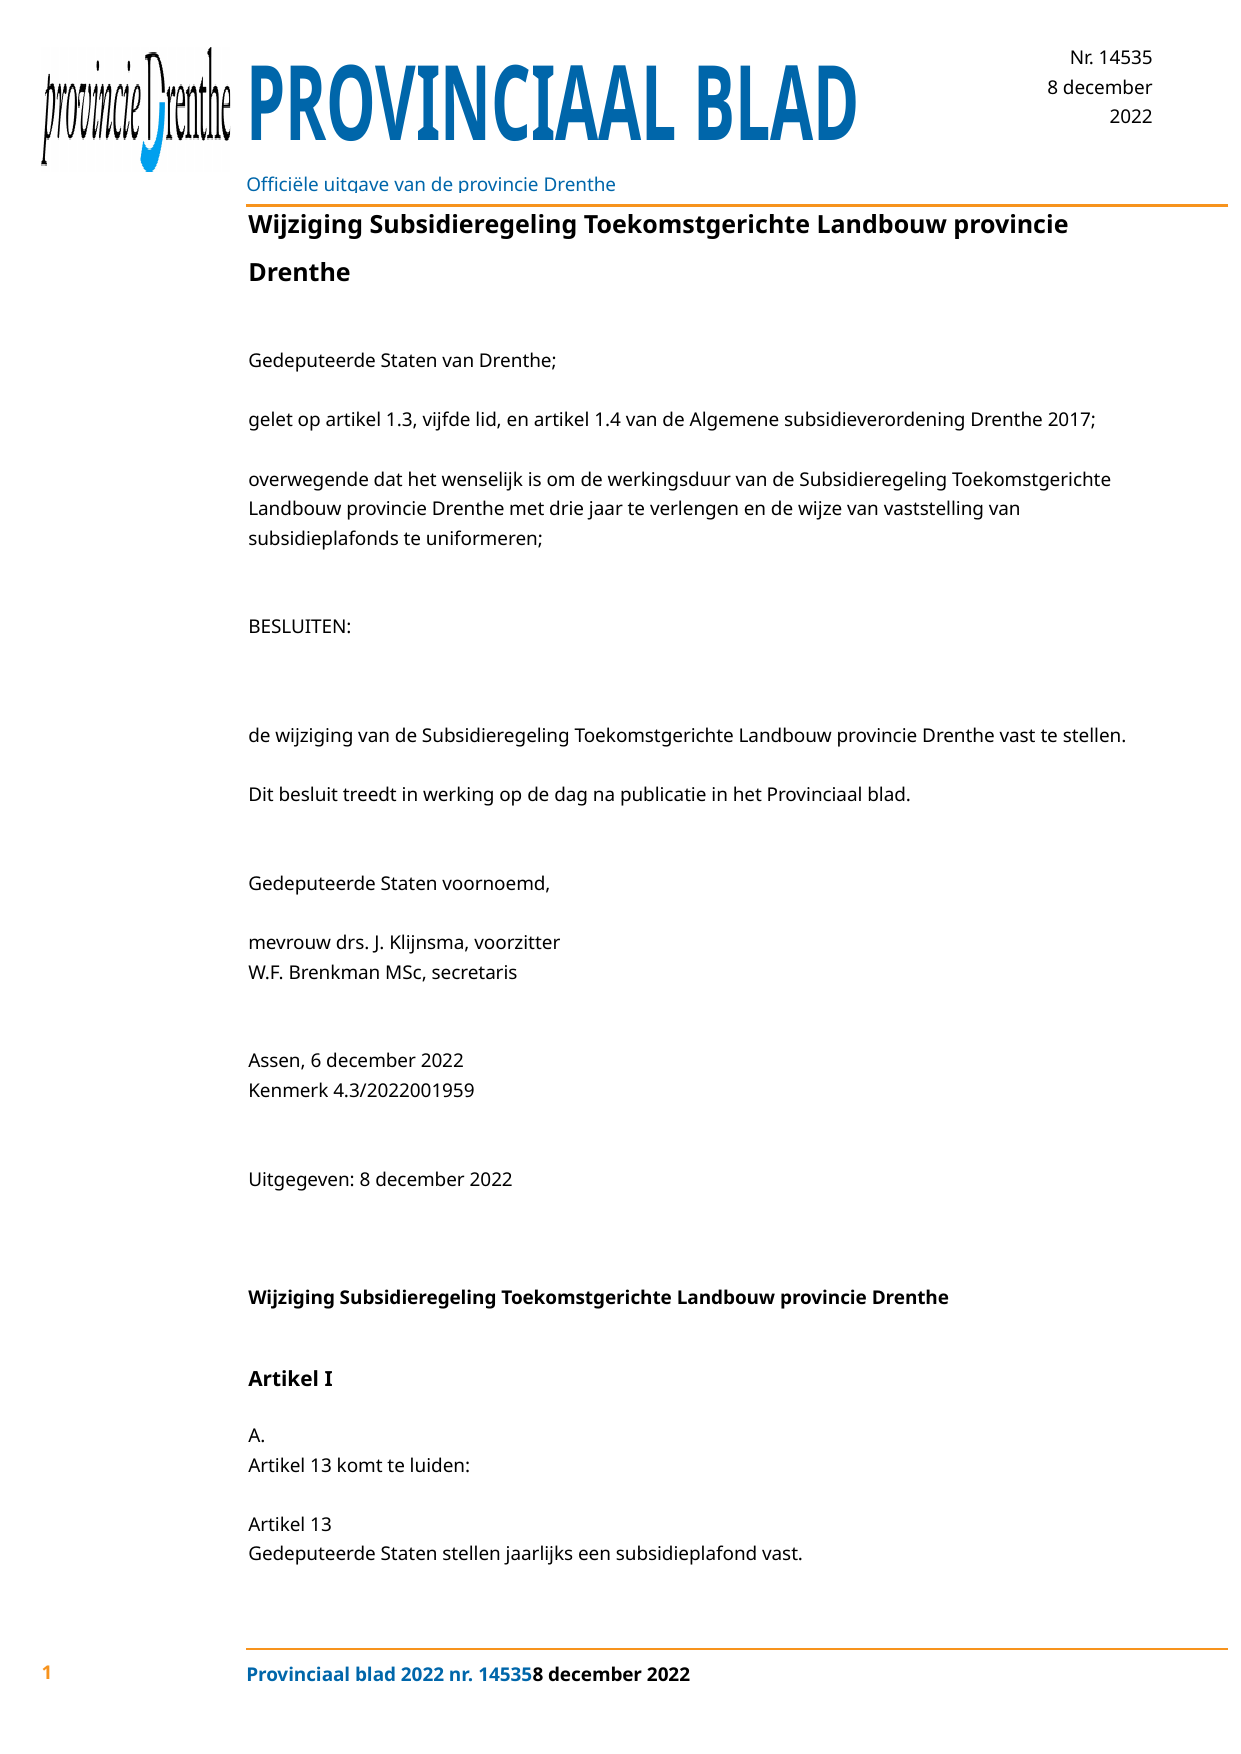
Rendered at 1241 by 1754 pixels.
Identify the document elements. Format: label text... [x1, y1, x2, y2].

text W.F. Brenkman MSc, secretaris [248, 959, 1152, 984]
text Wijziging Subsidieregeling Toekomstgerichte Landbouw provincie Drenthe [248, 207, 1152, 288]
text overwegende dat het wenselijk is om de werkingsduur van de Subsidieregeling Toekomstgerichte Landbouw provincie Drenthe met drie jaar te verlengen en de wijze van vaststelling van subsidieplafonds te uniformeren; [248, 466, 1152, 551]
picture [41, 47, 231, 172]
text mevrouw drs. J. Klijnsma, voorzitter [248, 929, 1152, 955]
text Dit besluit treedt in werking op de dag na publicatie in het Provinciaal blad. [248, 781, 1152, 807]
text gelet op artikel 1.3, vijfde lid, en artikel 1.4 van de Algemene subsidieverordening Drenthe 2017; [248, 407, 1152, 432]
text de wijziging van de Subsidieregeling Toekomstgerichte Landbouw provincie Drenthe vast te stellen. [248, 722, 1152, 748]
text Gedeputeerde Staten stellen jaarlijks een subsidieplafond vast. [248, 1541, 1152, 1566]
text Artikel I [248, 1364, 1152, 1393]
text A. [248, 1422, 1152, 1448]
text Wijziging Subsidieregeling Toekomstgerichte Landbouw provincie Drenthe [248, 1284, 1152, 1310]
text Uitgegeven: 8 december 2022 [248, 1166, 1152, 1192]
text Artikel 13 [248, 1511, 1152, 1537]
text Kenmerk 4.3/2022001959 [248, 1077, 1152, 1103]
text Gedeputeerde Staten van Drenthe; [248, 347, 1152, 373]
text Gedeputeerde Staten voornoemd, [248, 870, 1152, 896]
text Assen, 6 december 2022 [248, 1048, 1152, 1073]
text BESLUITEN: [248, 614, 1152, 639]
text Artikel 13 komt te luiden: [248, 1452, 1152, 1478]
